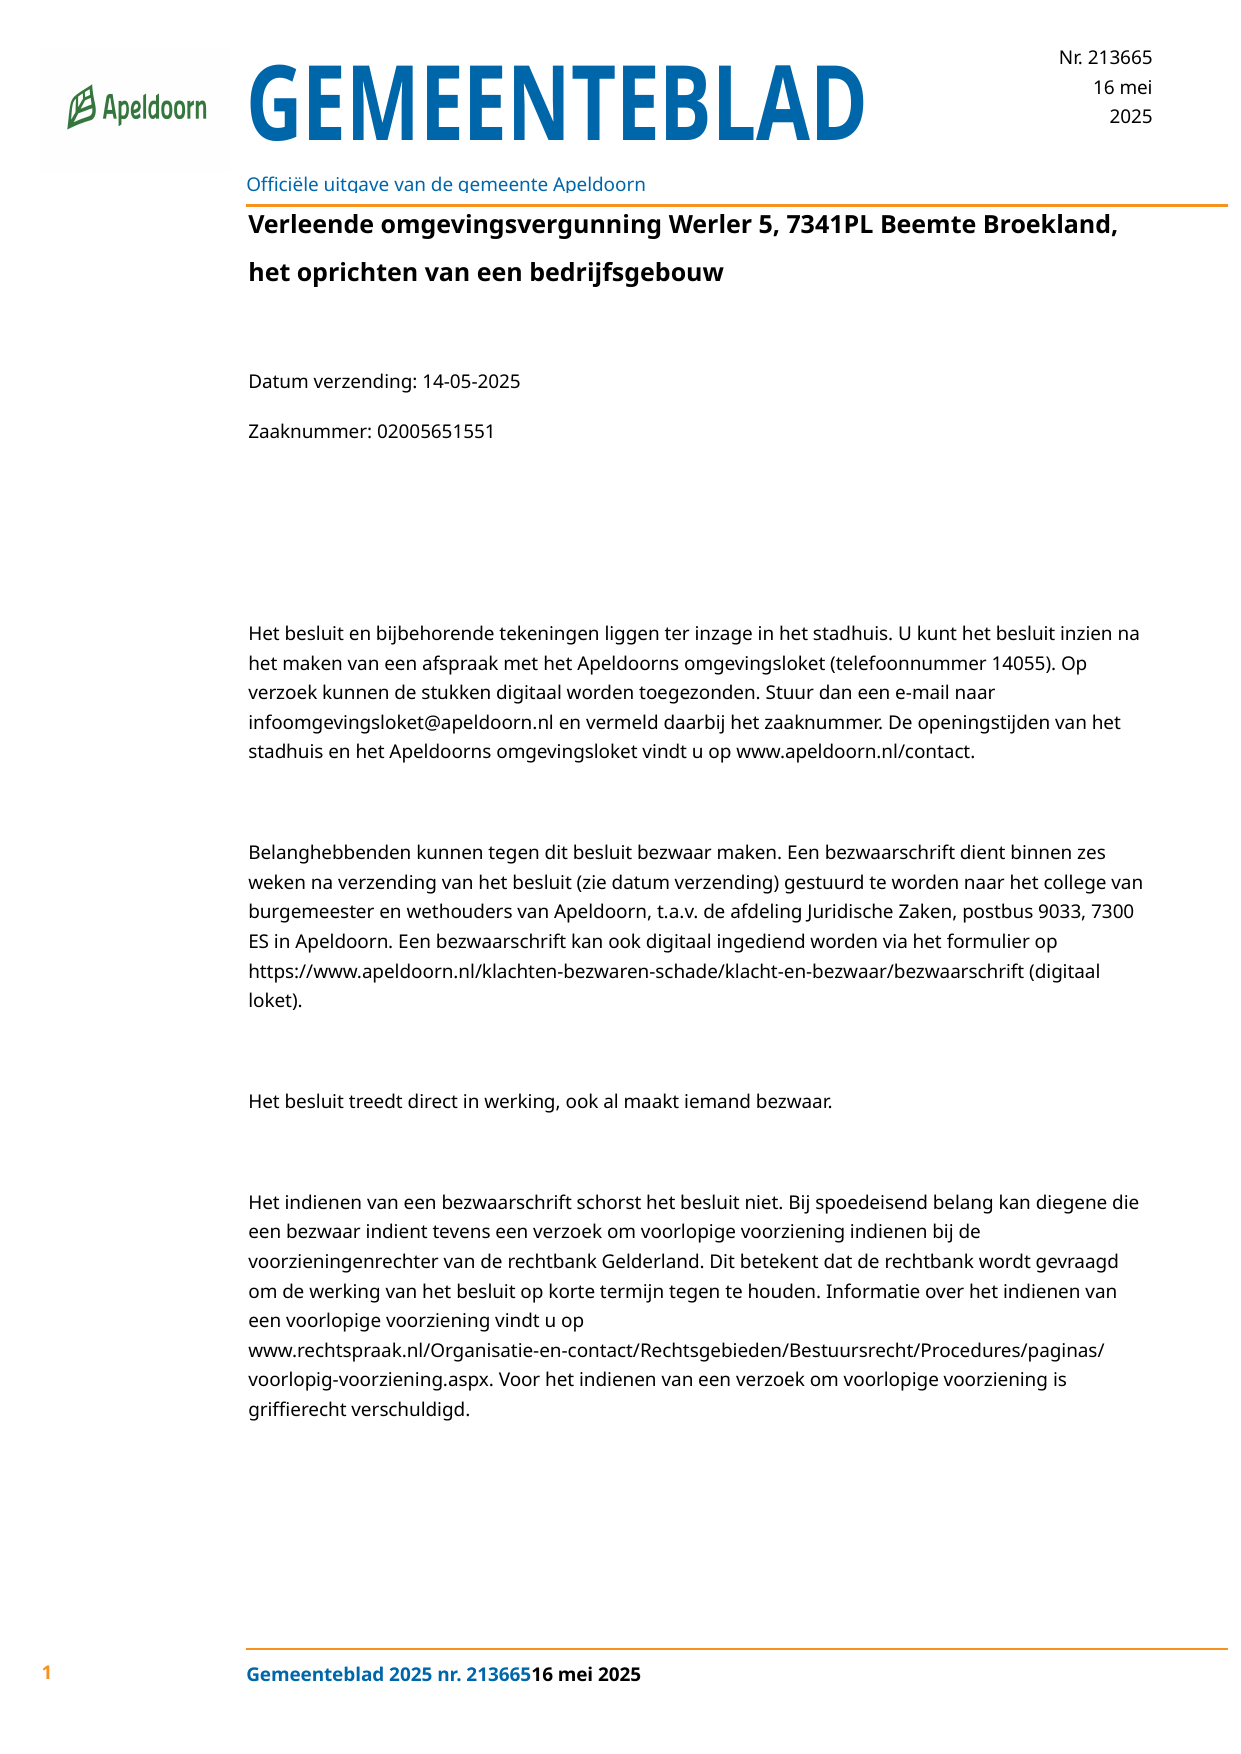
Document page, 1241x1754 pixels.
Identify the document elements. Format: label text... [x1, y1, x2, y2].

picture [41, 47, 231, 172]
text Het indienen van een bezwaarschrift schorst het besluit niet. Bij spoedeisend belang kan diegene die een bezwaar indient tevens een verzoek om voorlopige voorziening indienen bij de voorzieningenrechter van de rechtbank Gelderland. Dit betekent dat de rechtbank wordt gevraagd om de werking van het besluit op korte termijn tegen te houden. Informatie over het indienen van een voorlopige voorziening vindt u op www.rechtspraak.nl/Organisatie-en-contact/Rechtsgebieden/Bestuursrecht/Procedures/paginas/voorlopig-voorziening.aspx. Voor het indienen van een verzoek om voorlopige voorziening is griffierecht verschuldigd. [248, 1189, 1152, 1422]
text Datum verzending: 14-05-2025 [248, 368, 1152, 394]
text Belanghebbenden kunnen tegen dit besluit bezwaar maken. Een bezwaarschrift dient binnen zes weken na verzending van het besluit (zie datum verzending) gestuurd te worden naar het college van burgemeester en wethouders van Apeldoorn, t.a.v. de afdeling Juridische Zaken, postbus 9033, 7300 ES in Apeldoorn. Een bezwaarschrift kan ook digitaal ingediend worden via het formulier op https://www.apeldoorn.nl/klachten-bezwaren-schade/klacht-en-bezwaar/bezwaarschrift (digitaal loket). [248, 839, 1152, 1013]
text Zaaknummer: 02005651551 [248, 419, 1152, 444]
text Verleende omgevingsvergunning Werler 5, 7341PL Beemte Broekland, het oprichten van een bedrijfsgebouw [248, 207, 1152, 288]
text Het besluit en bijbehorende tekeningen liggen ter inzage in het stadhuis. U kunt het besluit inzien na het maken van een afspraak met het Apeldoorns omgevingsloket (telefoonnummer 14055). Op verzoek kunnen de stukken digitaal worden toegezonden. Stuur dan een e-mail naar infoomgevingsloket@apeldoorn.nl en vermeld daarbij het zaaknummer. De openingstijden van het stadhuis en het Apeldoorns omgevingsloket vindt u op www.apeldoorn.nl/contact. [248, 620, 1152, 764]
text Het besluit treedt direct in werking, ook al maakt iemand bezwaar. [248, 1088, 1152, 1114]
